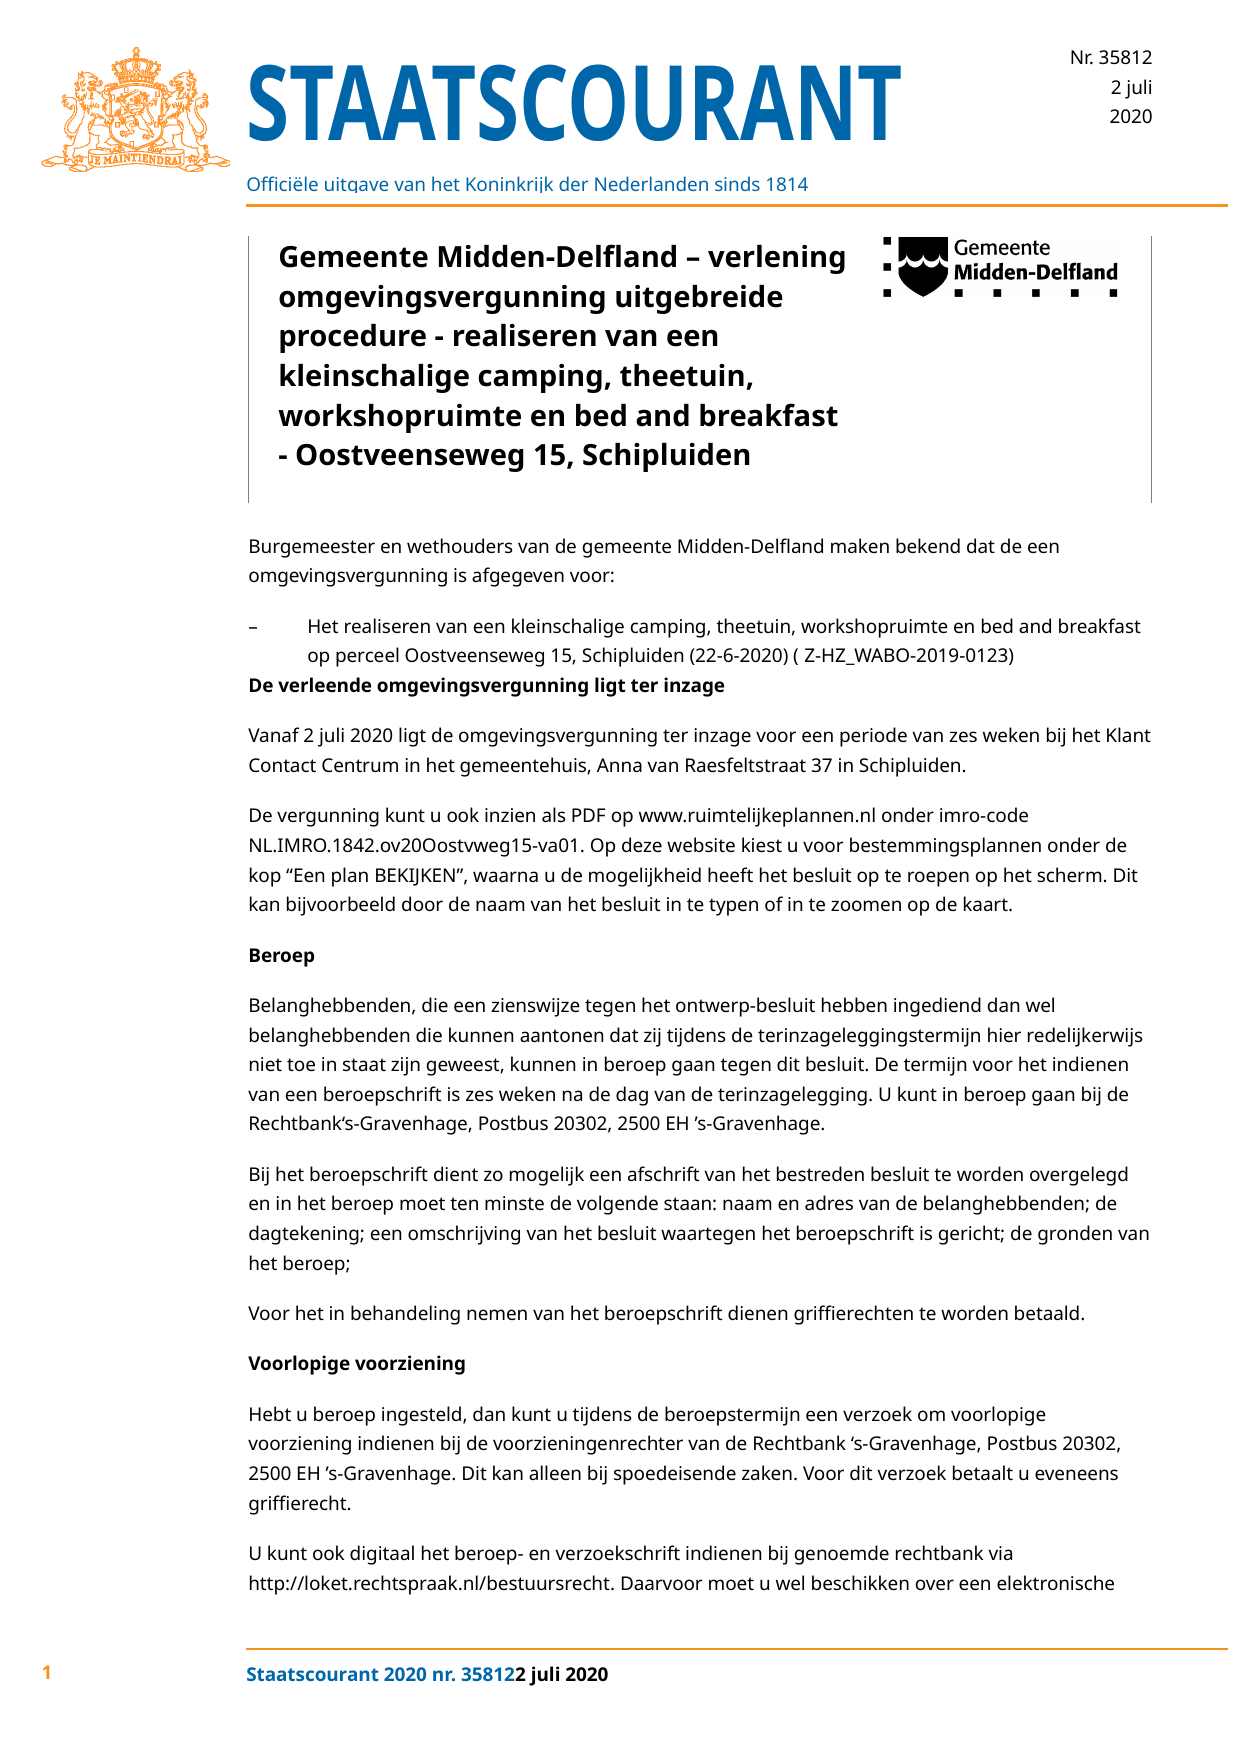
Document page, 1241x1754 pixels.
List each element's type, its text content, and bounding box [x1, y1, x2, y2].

text Hebt u beroep ingesteld, dan kunt u tijdens de beroepstermijn een verzoek om voorlopige voorziening indienen bij de voorzieningenrechter van de Rechtbank ‘s-Gravenhage, Postbus 20302, 2500 EH ’s-Gravenhage. Dit kan alleen bij spoedeisende zaken. Voor dit verzoek betaalt u eveneens griffierecht. [248, 1401, 1152, 1515]
text De verleende omgevingsvergunning ligt ter inzage [248, 672, 1152, 698]
text Beroep [248, 942, 1152, 967]
table_header [850, 236, 1151, 503]
text Burgemeester en wethouders van de gemeente Midden-Delfland maken bekend dat de een omgevingsvergunning is afgegeven voor: [248, 533, 1152, 588]
text Belanghebbenden, die een zienswijze tegen het ontwerp-besluit hebben ingediend dan wel belanghebbenden die kunnen aantonen dat zij tijdens de terinzageleggingstermijn hier redelijkerwijs niet toe in staat zijn geweest, kunnen in beroep gaan tegen dit besluit. De termijn voor het indienen van een beroepschrift is zes weken na de dag van de terinzagelegging. U kunt in beroep gaan bij de Rechtbank‘s-Gravenhage, Postbus 20302, 2500 EH ’s-Gravenhage. [248, 992, 1152, 1136]
picture [41, 47, 231, 172]
text Vanaf 2 juli 2020 ligt de omgevingsvergunning ter inzage voor een periode van zes weken bij het Klant Contact Centrum in het gemeentehuis, Anna van Raesfeltstraat 37 in Schipluiden. [248, 723, 1152, 778]
text De vergunning kunt u ook inzien als PDF op www.ruimtelijkeplannen.nl onder imro-code NL.IMRO.1842.ov20Oostvweg15-va01. Op deze website kiest u voor bestemmingsplannen onder de kop “Een plan BEKIJKEN”, waarna u de mogelijkheid heeft het besluit op te roepen op het scherm. Dit kan bijvoorbeeld door de naam van het besluit in te typen of in te zoomen op de kaart. [248, 803, 1152, 917]
table_header Gemeente Midden-Delfland – verlening omgevingsvergunning uitgebreide procedure - realiseren van een kleinschalige camping, theetuin, workshopruimte en bed and breakfast - Oostveenseweg 15, Schipluiden [249, 236, 850, 503]
picture [882, 236, 1119, 298]
list Het realiseren van een kleinschalige camping, theetuin, workshopruimte en bed and breakfast op perceel Oostveenseweg 15, Schipluiden (22-6-2020) ( Z-HZ_WABO-2019-0123) [248, 613, 1152, 668]
text U kunt ook digitaal het beroep- en verzoekschrift indienen bij genoemde rechtbank via http://loket.rechtspraak.nl/bestuursrecht. Daarvoor moet u wel beschikken over een elektronische [248, 1540, 1152, 1595]
text Voorlopige voorziening [248, 1351, 1152, 1376]
text Voor het in behandeling nemen van het beroepschrift dienen griffierechten te worden betaald. [248, 1300, 1152, 1326]
text Bij het beroepschrift dient zo mogelijk een afschrift van het bestreden besluit te worden overgelegd en in het beroep moet ten minste de volgende staan: naam en adres van de belanghebbenden; de dagtekening; een omschrijving van het besluit waartegen het beroepschrift is gericht; de gronden van het beroep; [248, 1161, 1152, 1275]
